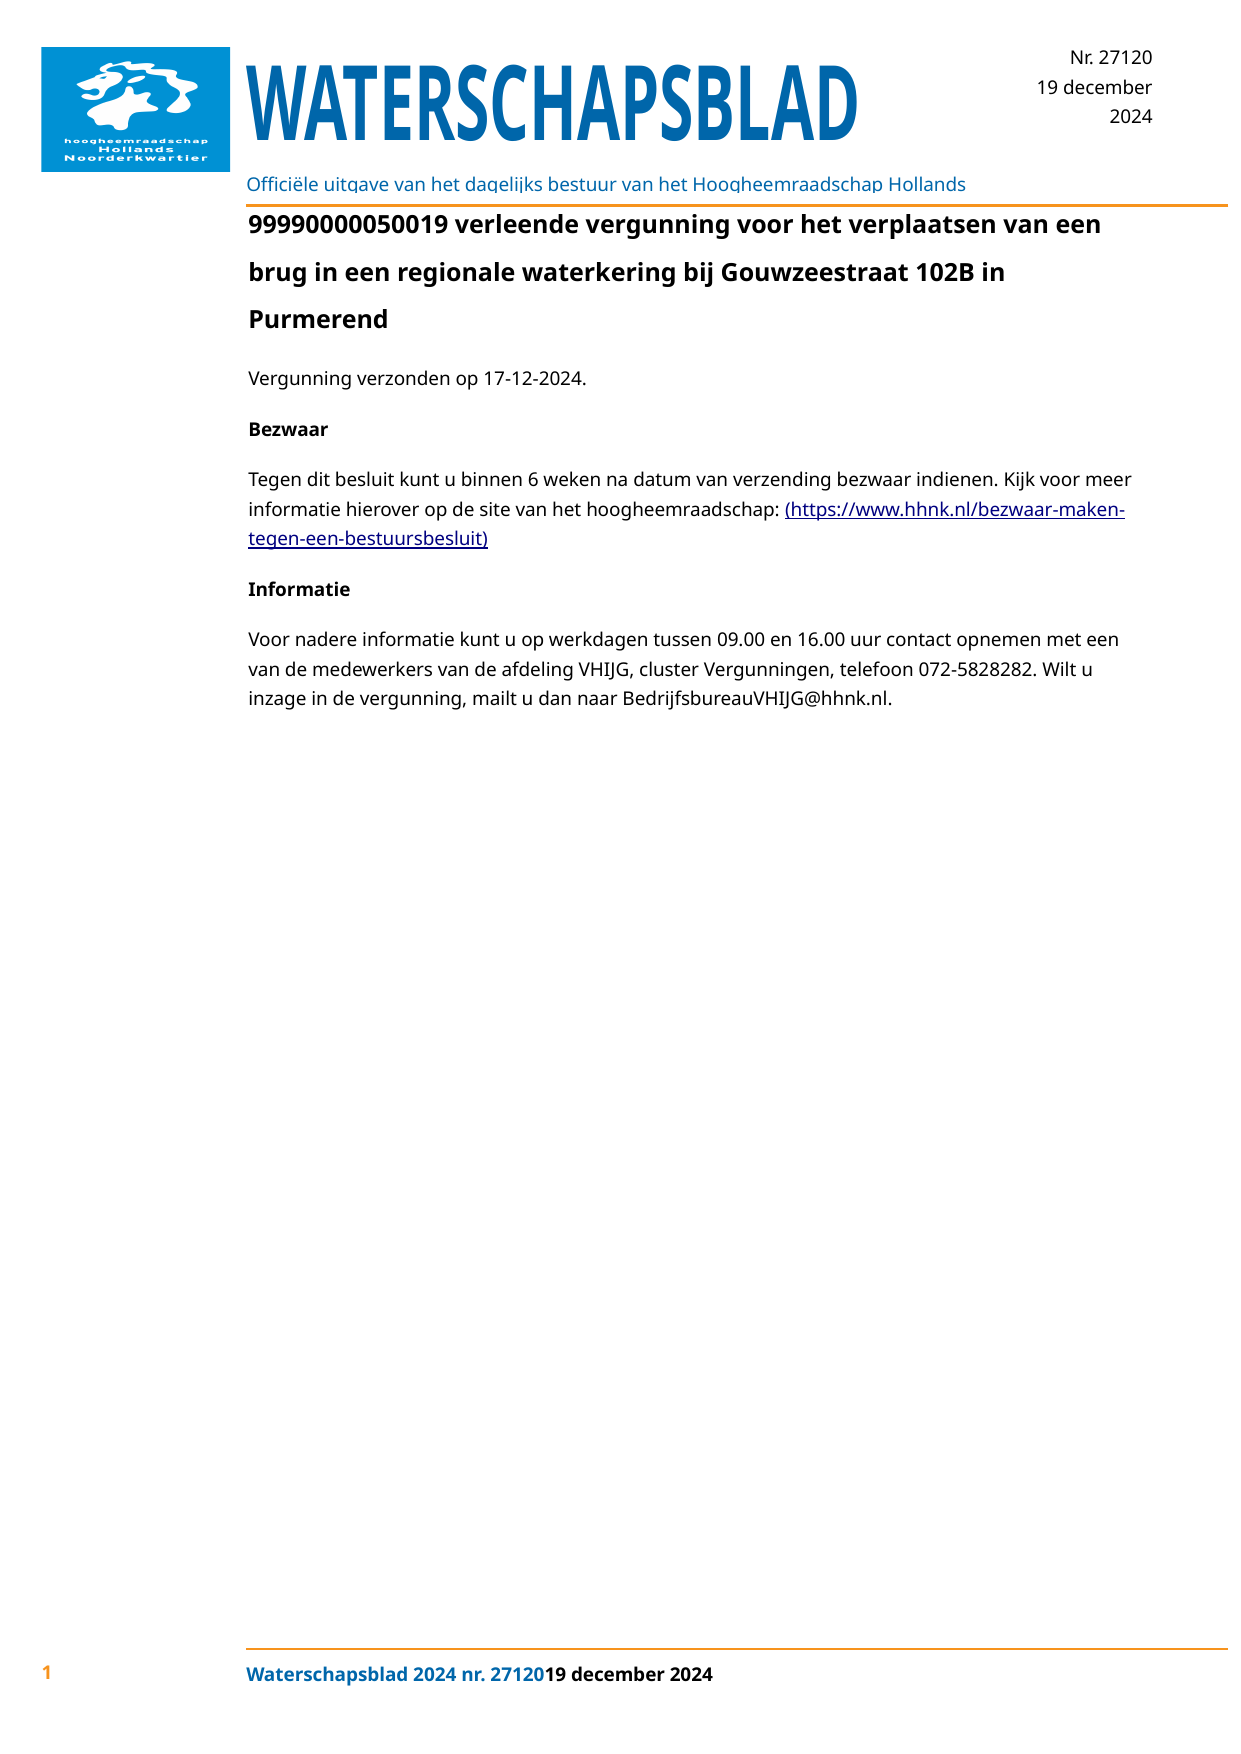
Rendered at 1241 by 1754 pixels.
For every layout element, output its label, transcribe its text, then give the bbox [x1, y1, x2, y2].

text Tegen dit besluit kunt u binnen 6 weken na datum van verzending bezwaar indienen. Kijk voor meer informatie hierover op de site van het hoogheemraadschap: (https://www.hhnk.nl/bezwaar-maken-tegen-een-bestuursbesluit) [248, 466, 1152, 551]
picture [88, 87, 157, 130]
text Vergunning verzonden op 17-12-2024. [248, 366, 1152, 391]
text Voor nadere informatie kunt u op werkdagen tussen 09.00 en 16.00 uur contact opnemen met een van de medewerkers van de afdeling VHIJG, cluster Vergunningen, telefoon 072-5828282. Wilt u inzage in de vergunning, mailt u dan naar BedrijfsbureauVHIJG@hhnk.nl. [248, 626, 1152, 711]
picture [129, 76, 144, 82]
picture [118, 62, 197, 112]
text Bezwaar [248, 416, 1152, 442]
picture [78, 64, 122, 99]
text 99990000050019 verleende vergunning voor het verplaatsen van een brug in een regionale waterkering bij Gouwzeestraat 102B in Purmerend [248, 207, 1152, 336]
text Informatie [248, 576, 1152, 602]
